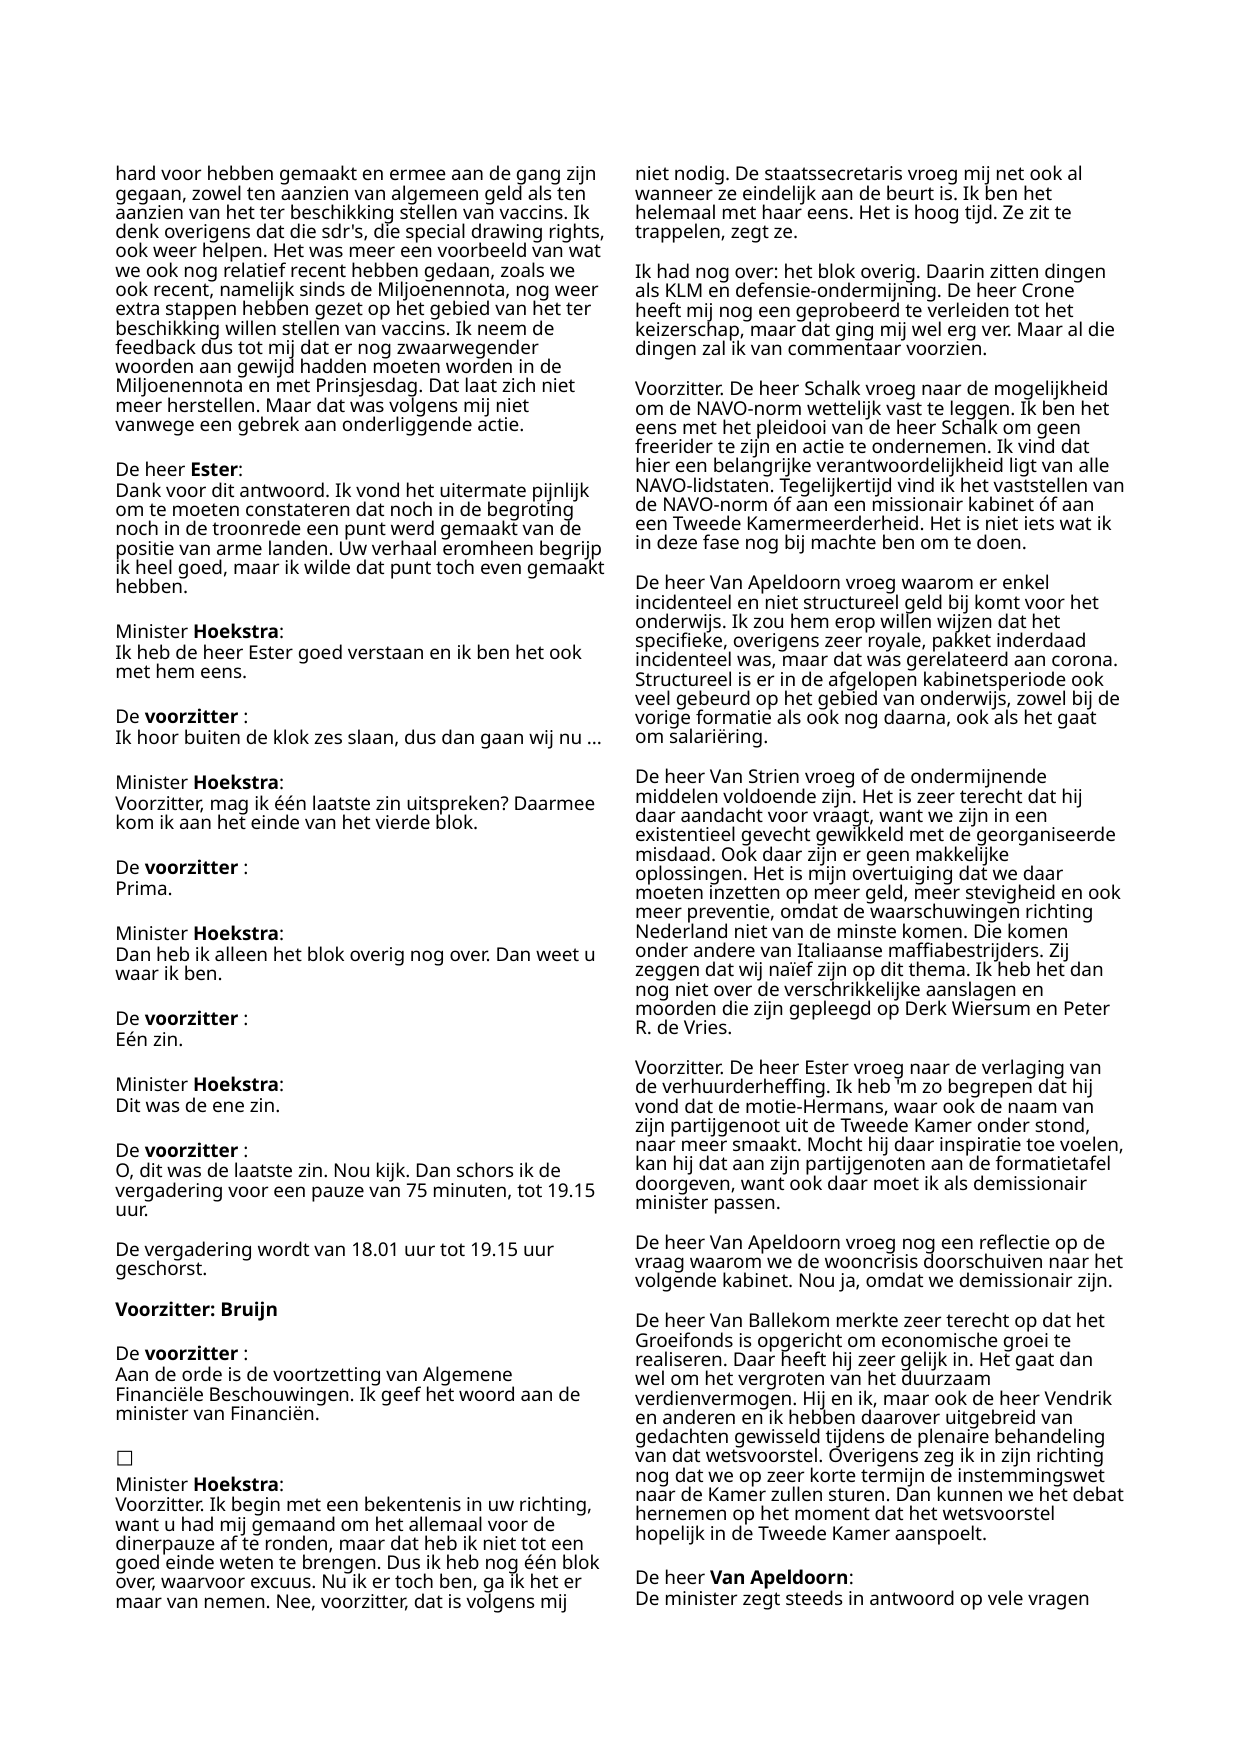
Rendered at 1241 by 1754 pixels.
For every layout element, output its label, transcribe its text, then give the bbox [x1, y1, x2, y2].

text niet nodig. De staatssecretaris vroeg mij net ook al wanneer ze eindelijk aan de beurt is. Ik ben het helemaal met haar eens. Het is hoog tijd. Ze zit te trappelen, zegt ze. [635, 165, 1125, 242]
text Ik heb de heer Ester goed verstaan en ik ben het ook met hem eens. [115, 644, 605, 682]
text Ik hoor buiten de klok zes slaan, dus dan gaan wij nu ... [115, 729, 605, 748]
text De voorzitter : [115, 1137, 605, 1162]
text Ik had nog over: het blok overig. Daarin zitten dingen als KLM en defensie-ondermijning. De heer Crone heeft mij nog een geprobeerd te verleiden tot het keizerschap, maar dat ging mij wel erg ver. Maar al die dingen zal ik van commentaar voorzien. [635, 263, 1125, 359]
text Voorzitter, mag ik één laatste zin uitspreken? Daarmee kom ik aan het einde van het vierde blok. [115, 795, 605, 833]
text Voorzitter. Ik begin met een bekentenis in uw richting, want u had mij gemaand om het allemaal voor de dinerpauze af te ronden, maar dat heb ik niet tot een goed einde weten te brengen. Dus ik heb nog één blok over, waarvoor excuus. Nu ik er toch ben, ga ik het er maar van nemen. Nee, voorzitter, dat is volgens mij [115, 1496, 605, 1612]
text De heer Van Apeldoorn vroeg waarom er enkel incidenteel en niet structureel geld bij komt voor het onderwijs. Ik zou hem erop willen wijzen dat het specifieke, overigens zeer royale, pakket inderdaad incidenteel was, maar dat was gerelateerd aan corona. Structureel is er in de afgelopen kabinetsperiode ook veel gebeurd op het gebied van onderwijs, zowel bij de vorige formatie als ook nog daarna, ook als het gaat om salariëring. [635, 574, 1125, 748]
text Aan de orde is de voortzetting van Algemene Financiële Beschouwingen. Ik geef het woord aan de minister van Financiën. [115, 1366, 605, 1424]
text De voorzitter : [115, 1341, 605, 1366]
text ⬜ [115, 1445, 605, 1471]
text hard voor hebben gemaakt en ermee aan de gang zijn gegaan, zowel ten aanzien van algemeen geld als ten aanzien van het ter beschikking stellen van vaccins. Ik denk overigens dat die sdr's, die special drawing rights, ook weer helpen. Het was meer een voorbeeld van wat we ook nog relatief recent hebben gedaan, zoals we ook recent, namelijk sinds de Miljoenennota, nog weer extra stappen hebben gezet op het gebied van het ter beschikking willen stellen van vaccins. Ik neem de feedback dus tot mij dat er nog zwaarwegender woorden aan gewijd hadden moeten worden in de Miljoenennota en met Prinsjesdag. Dat laat zich niet meer herstellen. Maar dat was volgens mij niet vanwege een gebrek aan onderliggende actie. [115, 165, 605, 435]
text Voorzitter. De heer Schalk vroeg naar de mogelijkheid om de NAVO-norm wettelijk vast te leggen. Ik ben het eens met het pleidooi van de heer Schalk om geen freerider te zijn en actie te ondernemen. Ik vind dat hier een belangrijke verantwoordelijkheid ligt van alle NAVO-lidstaten. Tegelijkertijd vind ik het vaststellen van de NAVO-norm óf aan een missionair kabinet óf aan een Tweede Kamermeerderheid. Het is niet iets wat ik in deze fase nog bij machte ben om te doen. [635, 380, 1125, 554]
text Eén zin. [115, 1031, 605, 1050]
text Prima. [115, 880, 605, 899]
text Minister Hoekstra: [115, 769, 605, 795]
text Minister Hoekstra: [115, 1471, 605, 1496]
text De heer Van Apeldoorn: [635, 1564, 1125, 1590]
text De minister zegt steeds in antwoord op vele vragen [635, 1590, 1125, 1609]
text Dit was de ene zin. [115, 1097, 605, 1116]
text Minister Hoekstra: [115, 1071, 605, 1097]
text De voorzitter : [115, 1005, 605, 1031]
text De voorzitter : [115, 854, 605, 880]
text De heer Van Ballekom merkte zeer terecht op dat het Groeifonds is opgericht om economische groei te realiseren. Daar heeft hij zeer gelijk in. Het gaat dan wel om het vergroten van het duurzaam verdienvermogen. Hij en ik, maar ook de heer Vendrik en anderen en ik hebben daarover uitgebreid van gedachten gewisseld tijdens de plenaire behandeling van dat wetsvoorstel. Overigens zeg ik in zijn richting nog dat we op zeer korte termijn de instemmingswet naar de Kamer zullen sturen. Dan kunnen we het debat hernemen op het moment dat het wetsvoorstel hopelijk in de Tweede Kamer aanspoelt. [635, 1312, 1125, 1544]
text De voorzitter : [115, 703, 605, 729]
text Voorzitter: Bruijn [115, 1301, 605, 1320]
text Minister Hoekstra: [115, 618, 605, 644]
text De vergadering wordt van 18.01 uur tot 19.15 uur geschorst. [115, 1241, 605, 1280]
text O, dit was de laatste zin. Nou kijk. Dan schors ik de vergadering voor een pauze van 75 minuten, tot 19.15 uur. [115, 1162, 605, 1220]
text De heer Van Apeldoorn vroeg nog een reflectie op de vraag waarom we de wooncrisis doorschuiven naar het volgende kabinet. Nou ja, omdat we demissionair zijn. [635, 1234, 1125, 1292]
text Voorzitter. De heer Ester vroeg naar de verlaging van de verhuurderheffing. Ik heb 'm zo begrepen dat hij vond dat de motie-Hermans, waar ook de naam van zijn partijgenoot uit de Tweede Kamer onder stond, naar meer smaakt. Mocht hij daar inspiratie toe voelen, kan hij dat aan zijn partijgenoten aan de formatietafel doorgeven, want ook daar moet ik als demissionair minister passen. [635, 1059, 1125, 1213]
text Minister Hoekstra: [115, 920, 605, 946]
text Dank voor dit antwoord. Ik vond het uitermate pijnlijk om te moeten constateren dat noch in de begroting noch in de troonrede een punt werd gemaakt van de positie van arme landen. Uw verhaal eromheen begrijp ik heel goed, maar ik wilde dat punt toch even gemaakt hebben. [115, 482, 605, 597]
text De heer Ester: [115, 456, 605, 482]
text Dan heb ik alleen het blok overig nog over. Dan weet u waar ik ben. [115, 946, 605, 984]
text De heer Van Strien vroeg of de ondermijnende middelen voldoende zijn. Het is zeer terecht dat hij daar aandacht voor vraagt, want we zijn in een existentieel gevecht gewikkeld met de georganiseerde misdaad. Ook daar zijn er geen makkelijke oplossingen. Het is mijn overtuiging dat we daar moeten inzetten op meer geld, meer stevigheid en ook meer preventie, omdat de waarschuwingen richting Nederland niet van de minste komen. Die komen onder andere van Italiaanse maffiabestrijders. Zij zeggen dat wij naïef zijn op dit thema. Ik heb het dan nog niet over de verschrikkelijke aanslagen en moorden die zijn gepleegd op Derk Wiersum en Peter R. de Vries. [635, 768, 1125, 1038]
